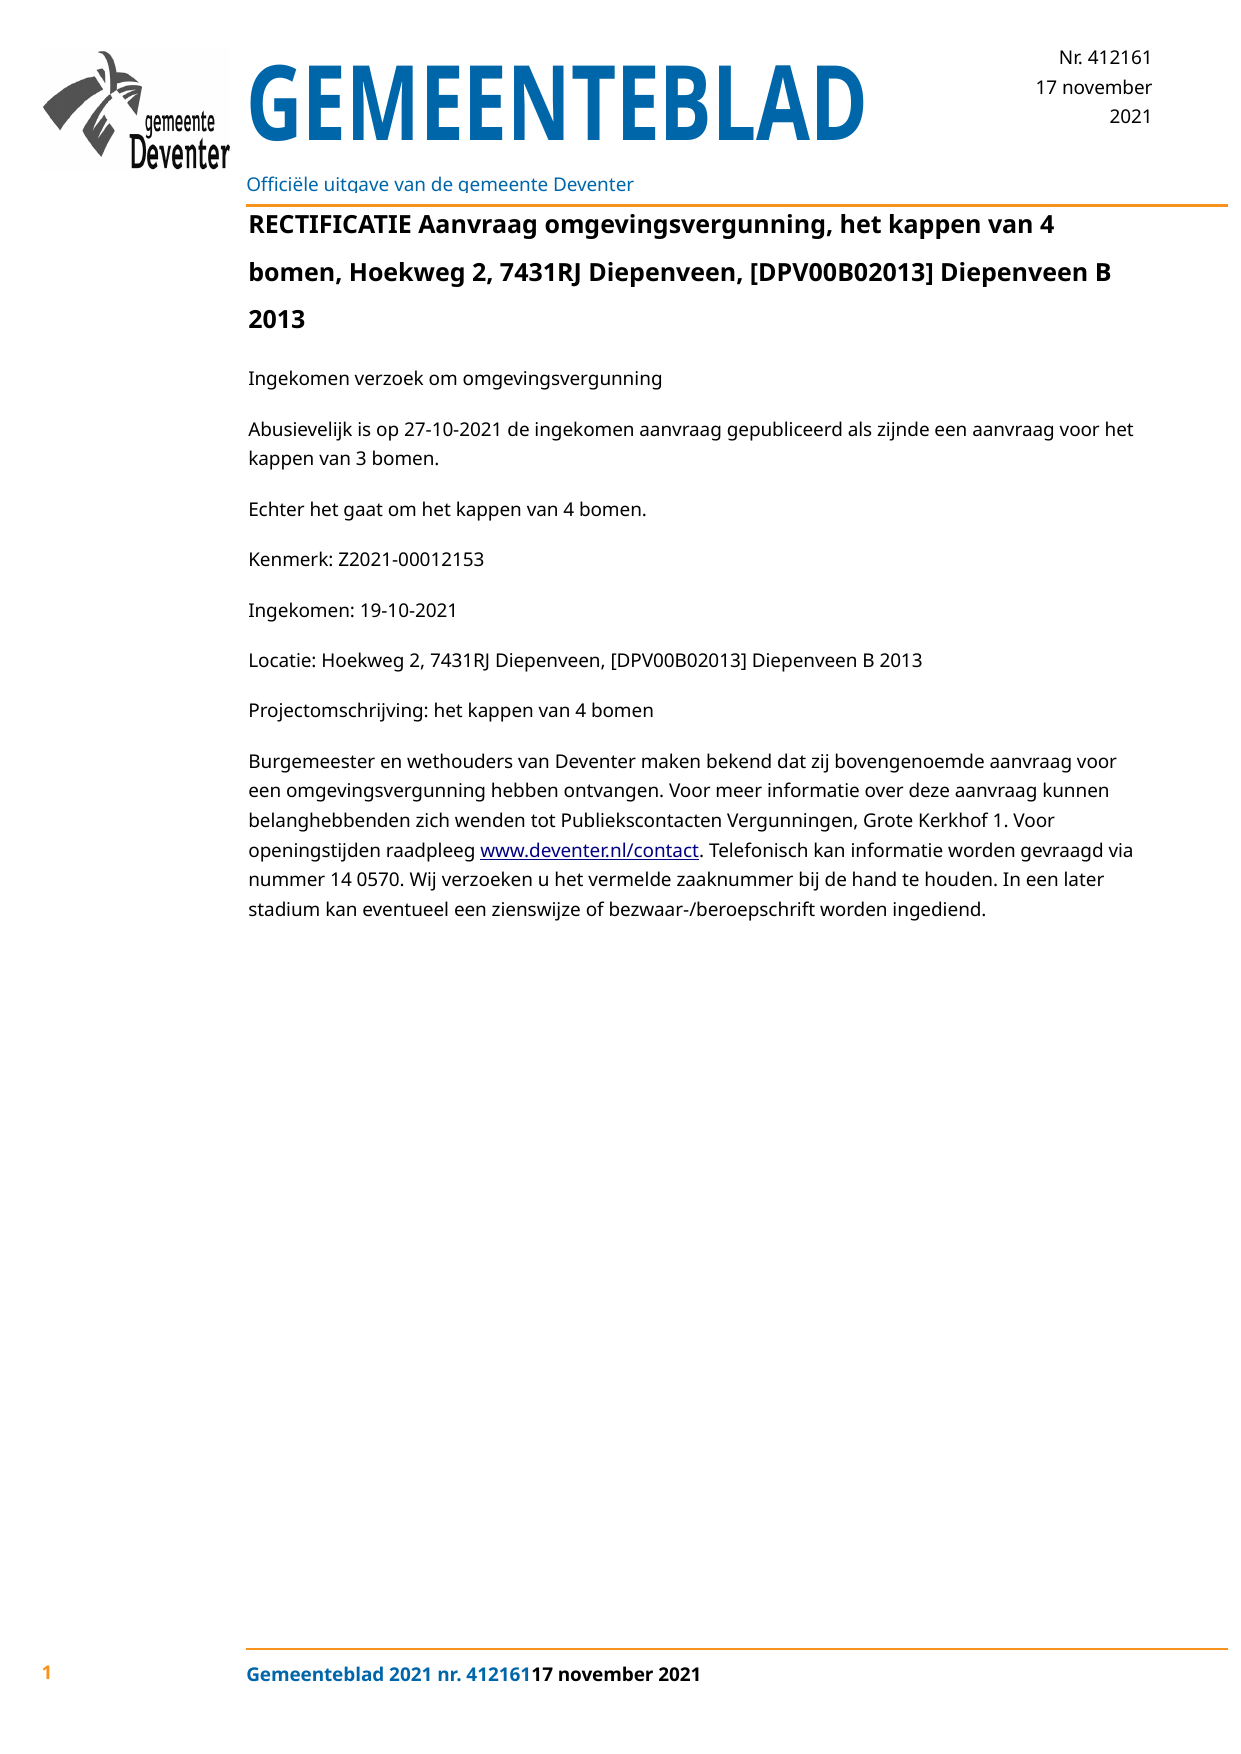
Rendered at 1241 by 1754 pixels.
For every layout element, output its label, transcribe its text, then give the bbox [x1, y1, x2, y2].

text Projectomschrijving: het kappen van 4 bomen [248, 698, 1152, 723]
text Locatie: Hoekweg 2, 7431RJ Diepenveen, [DPV00B02013] Diepenveen B 2013 [248, 647, 1152, 673]
text Echter het gaat om het kappen van 4 bomen. [248, 496, 1152, 522]
picture [41, 47, 231, 172]
text RECTIFICATIE Aanvraag omgevingsvergunning, het kappen van 4 bomen, Hoekweg 2, 7431RJ Diepenveen, [DPV00B02013] Diepenveen B 2013 [248, 207, 1152, 336]
text Abusievelijk is op 27-10-2021 de ingekomen aanvraag gepubliceerd als zijnde een aanvraag voor het kappen van 3 bomen. [248, 416, 1152, 471]
text Burgemeester en wethouders van Deventer maken bekend dat zij bovengenoemde aanvraag voor een omgevingsvergunning hebben ontvangen. Voor meer informatie over deze aanvraag kunnen belanghebbenden zich wenden tot Publiekscontacten Vergunningen, Grote Kerkhof 1. Voor openingstijden raadpleeg www.deventer.nl/contact. Telefonisch kan informatie worden gevraagd via nummer 14 0570. Wij verzoeken u het vermelde zaaknummer bij de hand te houden. In een later stadium kan eventueel een zienswijze of bezwaar-/beroepschrift worden ingediend. [248, 748, 1152, 922]
text Kenmerk: Z2021-00012153 [248, 546, 1152, 572]
text Ingekomen verzoek om omgevingsvergunning [248, 366, 1152, 391]
text Ingekomen: 19-10-2021 [248, 597, 1152, 622]
